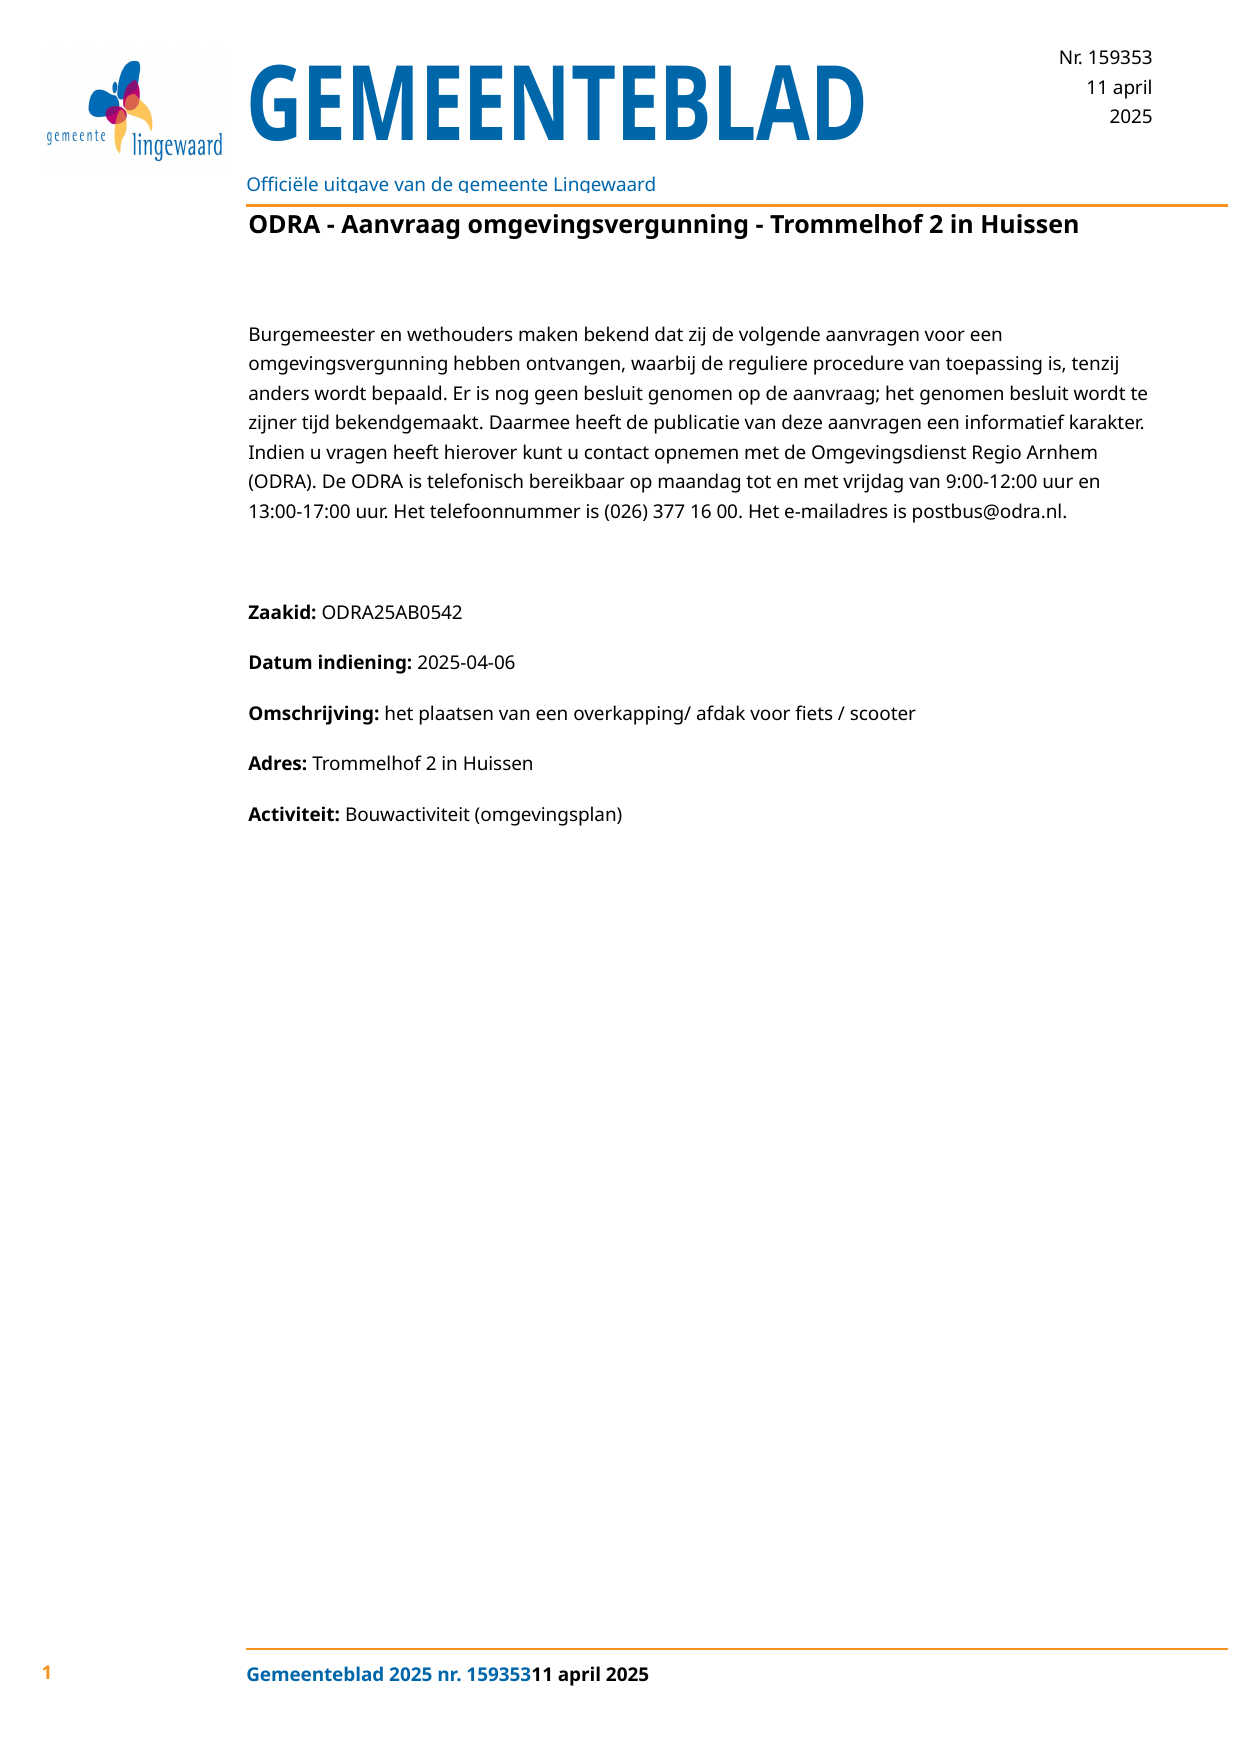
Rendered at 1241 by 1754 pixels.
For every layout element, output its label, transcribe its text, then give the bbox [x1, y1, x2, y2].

text ODRA - Aanvraag omgevingsvergunning - Trommelhof 2 in Huissen [248, 207, 1152, 241]
text Omschrijving: het plaatsen van een overkapping/ afdak voor fiets / scooter [248, 700, 1152, 726]
picture [41, 47, 231, 172]
text Datum indiening: 2025-04-06 [248, 649, 1152, 675]
text Burgemeester en wethouders maken bekend dat zij de volgende aanvragen voor een omgevingsvergunning hebben ontvangen, waarbij de reguliere procedure van toepassing is, tenzij anders wordt bepaald. Er is nog geen besluit genomen op de aanvraag; het genomen besluit wordt te zijner tijd bekendgemaakt. Daarmee heeft de publicatie van deze aanvragen een informatief karakter. Indien u vragen heeft hierover kunt u contact opnemen met de Omgevingsdienst Regio Arnhem (ODRA). De ODRA is telefonisch bereikbaar op maandag tot en met vrijdag van 9:00-12:00 uur en 13:00-17:00 uur. Het telefoonnummer is (026) 377 16 00. Het e-mailadres is postbus@odra.nl. [248, 321, 1152, 524]
text Zaakid: ODRA25AB0542 [248, 599, 1152, 625]
text Activiteit: Bouwactiviteit (omgevingsplan) [248, 801, 1152, 826]
text Adres: Trommelhof 2 in Huissen [248, 750, 1152, 776]
